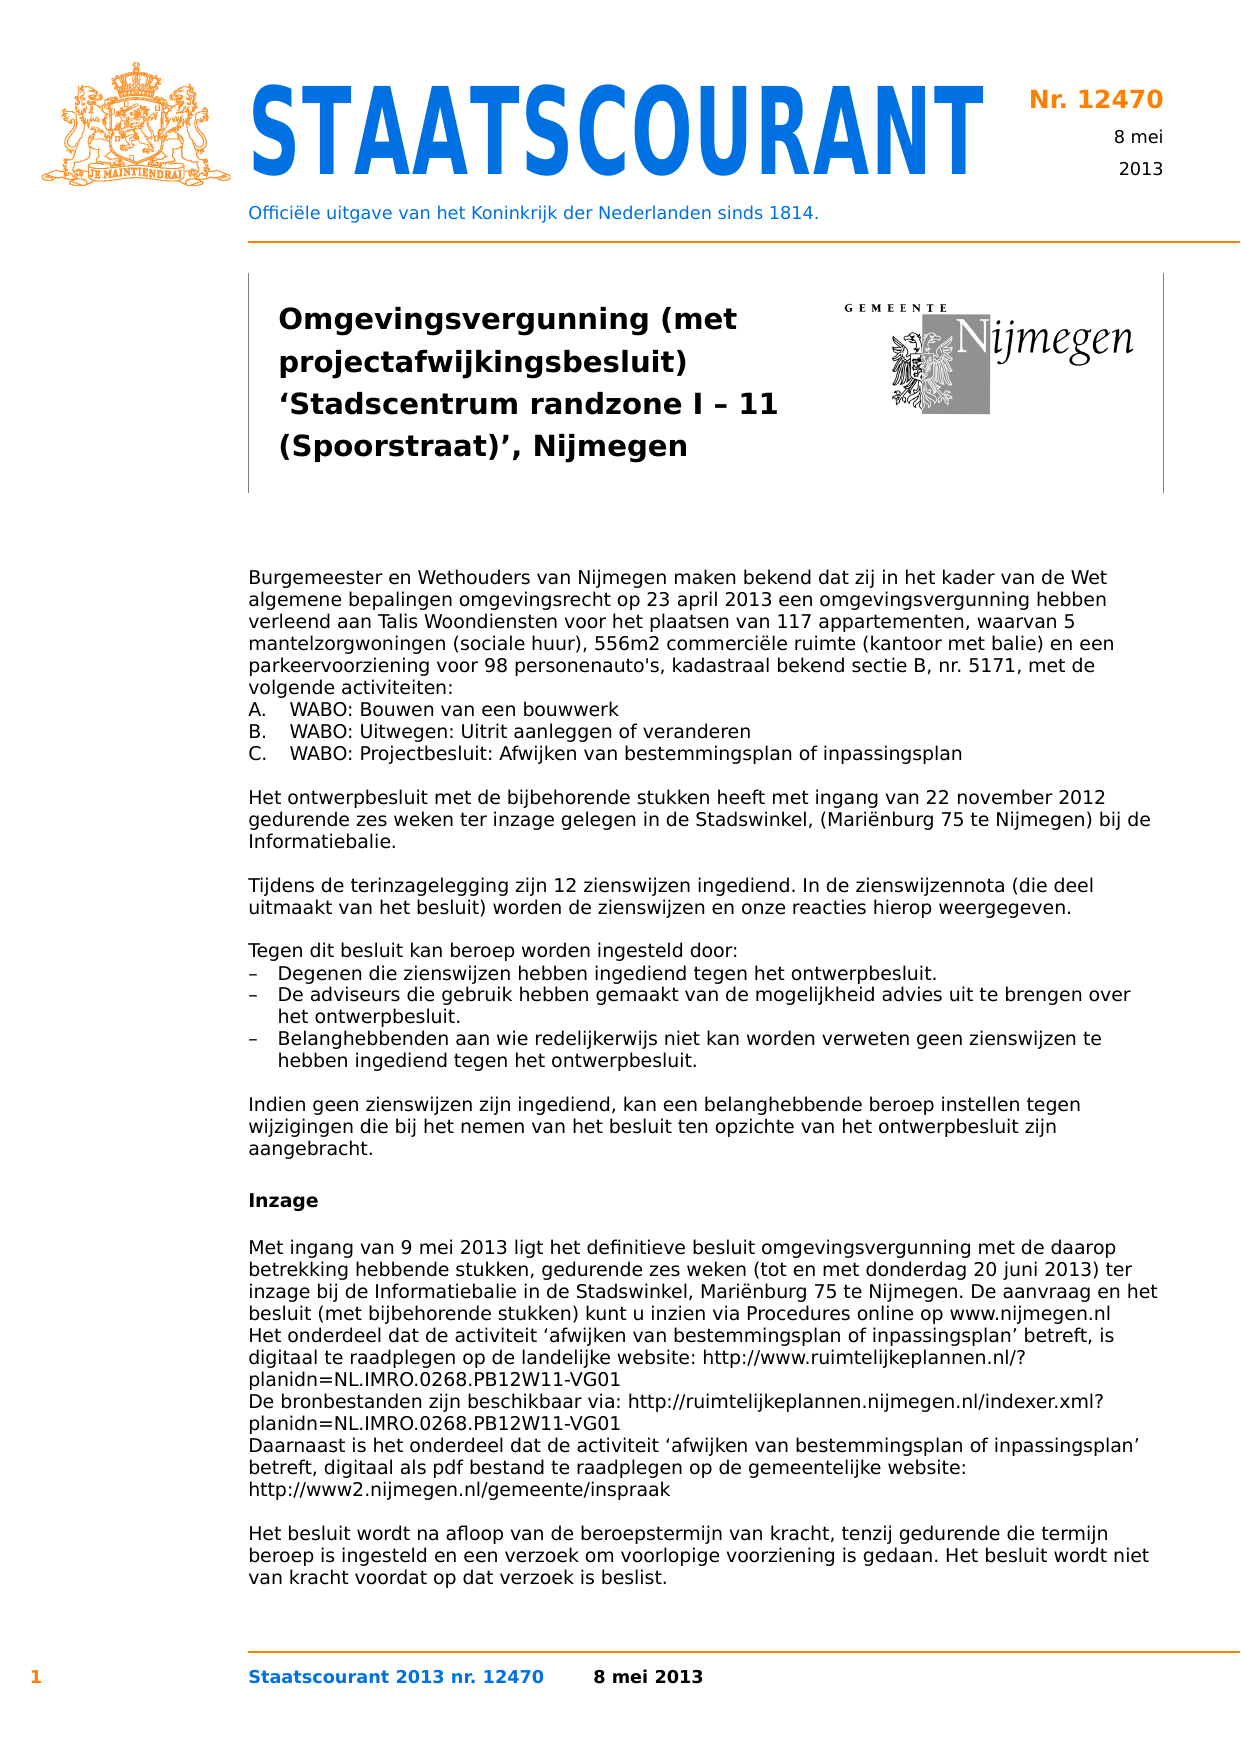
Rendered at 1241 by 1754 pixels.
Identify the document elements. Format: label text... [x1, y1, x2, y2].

table_header [25, 62, 248, 241]
subtitle Inzage [248, 1190, 1163, 1212]
text De bronbestanden zijn beschikbaar via: http://ruimtelijkeplannen.nijmegen.nl/indexer.xml?planidn=NL.IMRO.0268.PB12W11-VG01 [248, 1391, 1163, 1435]
text C. WABO: Projectbesluit: Afwijken van bestemmingsplan of inpassingsplan [248, 743, 1163, 765]
text Daarnaast is het onderdeel dat de activiteit ‘afwijken van bestemmingsplan of inpassingsplan’ betreft, digitaal als pdf bestand te raadplegen op de gemeentelijke website: http://www2.nijmegen.nl/gemeente/inspraak [248, 1435, 1163, 1501]
text Tegen dit besluit kan beroep worden ingesteld door: [248, 940, 1163, 962]
subtitle Omgevingsvergunning (met projectafwijkingsbesluit) ‘Stadscentrum randzone I – 11 (Spoorstraat)’, Nijmegen [249, 273, 1163, 493]
table_header STAATSCOURANT [248, 62, 998, 203]
text – Degenen die zienswijzen hebben ingediend tegen het ontwerpbesluit. [248, 962, 1163, 984]
text Het onderdeel dat de activiteit ‘afwijken van bestemmingsplan of inpassingsplan’ betreft, is digitaal te raadplegen op de landelijke website: http://www.ruimtelijkeplannen.nl/?planidn=NL.IMRO.0268.PB12W11-VG01 [248, 1325, 1163, 1391]
text Indien geen zienswijzen zijn ingediend, kan een belanghebbende beroep instellen tegen wijzigingen die bij het nemen van het besluit ten opzichte van het ontwerpbesluit zijn aangebracht. [248, 1094, 1163, 1160]
text Het ontwerpbesluit met de bijbehorende stukken heeft met ingang van 22 november 2012 gedurende zes weken ter inzage gelegen in de Stadswinkel, (Mariënburg 75 te Nijmegen) bij de Informatiebalie. [248, 787, 1163, 853]
table_cell 8 mei [998, 121, 1240, 153]
table_cell Officiële uitgave van het Koninkrijk der Nederlanden sinds 1814. [248, 203, 1240, 241]
picture [41, 62, 231, 186]
table_header Nr. 12470 [998, 62, 1240, 121]
text Burgemeester en Wethouders van Nijmegen maken bekend dat zij in het kader van de Wet algemene bepalingen omgevingsrecht op 23 april 2013 een omgevingsvergunning hebben verleend aan Talis Woondiensten voor het plaatsen van 117 appartementen, waarvan 5 mantelzorgwoningen (sociale huur), 556m2 commerciële ruimte (kantoor met balie) en een parkeervoorziening voor 98 personenauto's, kadastraal bekend sectie B, nr. 5171, met de volgende activiteiten: [248, 567, 1163, 699]
text B. WABO: Uitwegen: Uitrit aanleggen of veranderen [248, 721, 1163, 743]
text A. WABO: Bouwen van een bouwwerk [248, 699, 1163, 721]
text Het besluit wordt na afloop van de beroepstermijn van kracht, tenzij gedurende die termijn beroep is ingesteld en een verzoek om voorlopige voorziening is gedaan. Het besluit wordt niet van kracht voordat op dat verzoek is beslist. [248, 1523, 1163, 1589]
text – Belanghebbenden aan wie redelijkerwijs niet kan worden verweten geen zienswijzen te hebben ingediend tegen het ontwerpbesluit. [248, 1028, 1163, 1072]
picture [844, 302, 1134, 415]
text – De adviseurs die gebruik hebben gemaakt van de mogelijkheid advies uit te brengen over het ontwerpbesluit. [248, 984, 1163, 1028]
table_cell 2013 [998, 153, 1240, 203]
text Met ingang van 9 mei 2013 ligt het definitieve besluit omgevingsvergunning met de daarop betrekking hebbende stukken, gedurende zes weken (tot en met donderdag 20 juni 2013) ter inzage bij de Informatiebalie in de Stadswinkel, Mariënburg 75 te Nijmegen. De aanvraag en het besluit (met bijbehorende stukken) kunt u inzien via Procedures online op www.nijmegen.nl [248, 1237, 1163, 1325]
text Tijdens de terinzagelegging zijn 12 zienswijzen ingediend. In de zienswijzennota (die deel uitmaakt van het besluit) worden de zienswijzen en onze reacties hierop weergegeven. [248, 874, 1163, 918]
